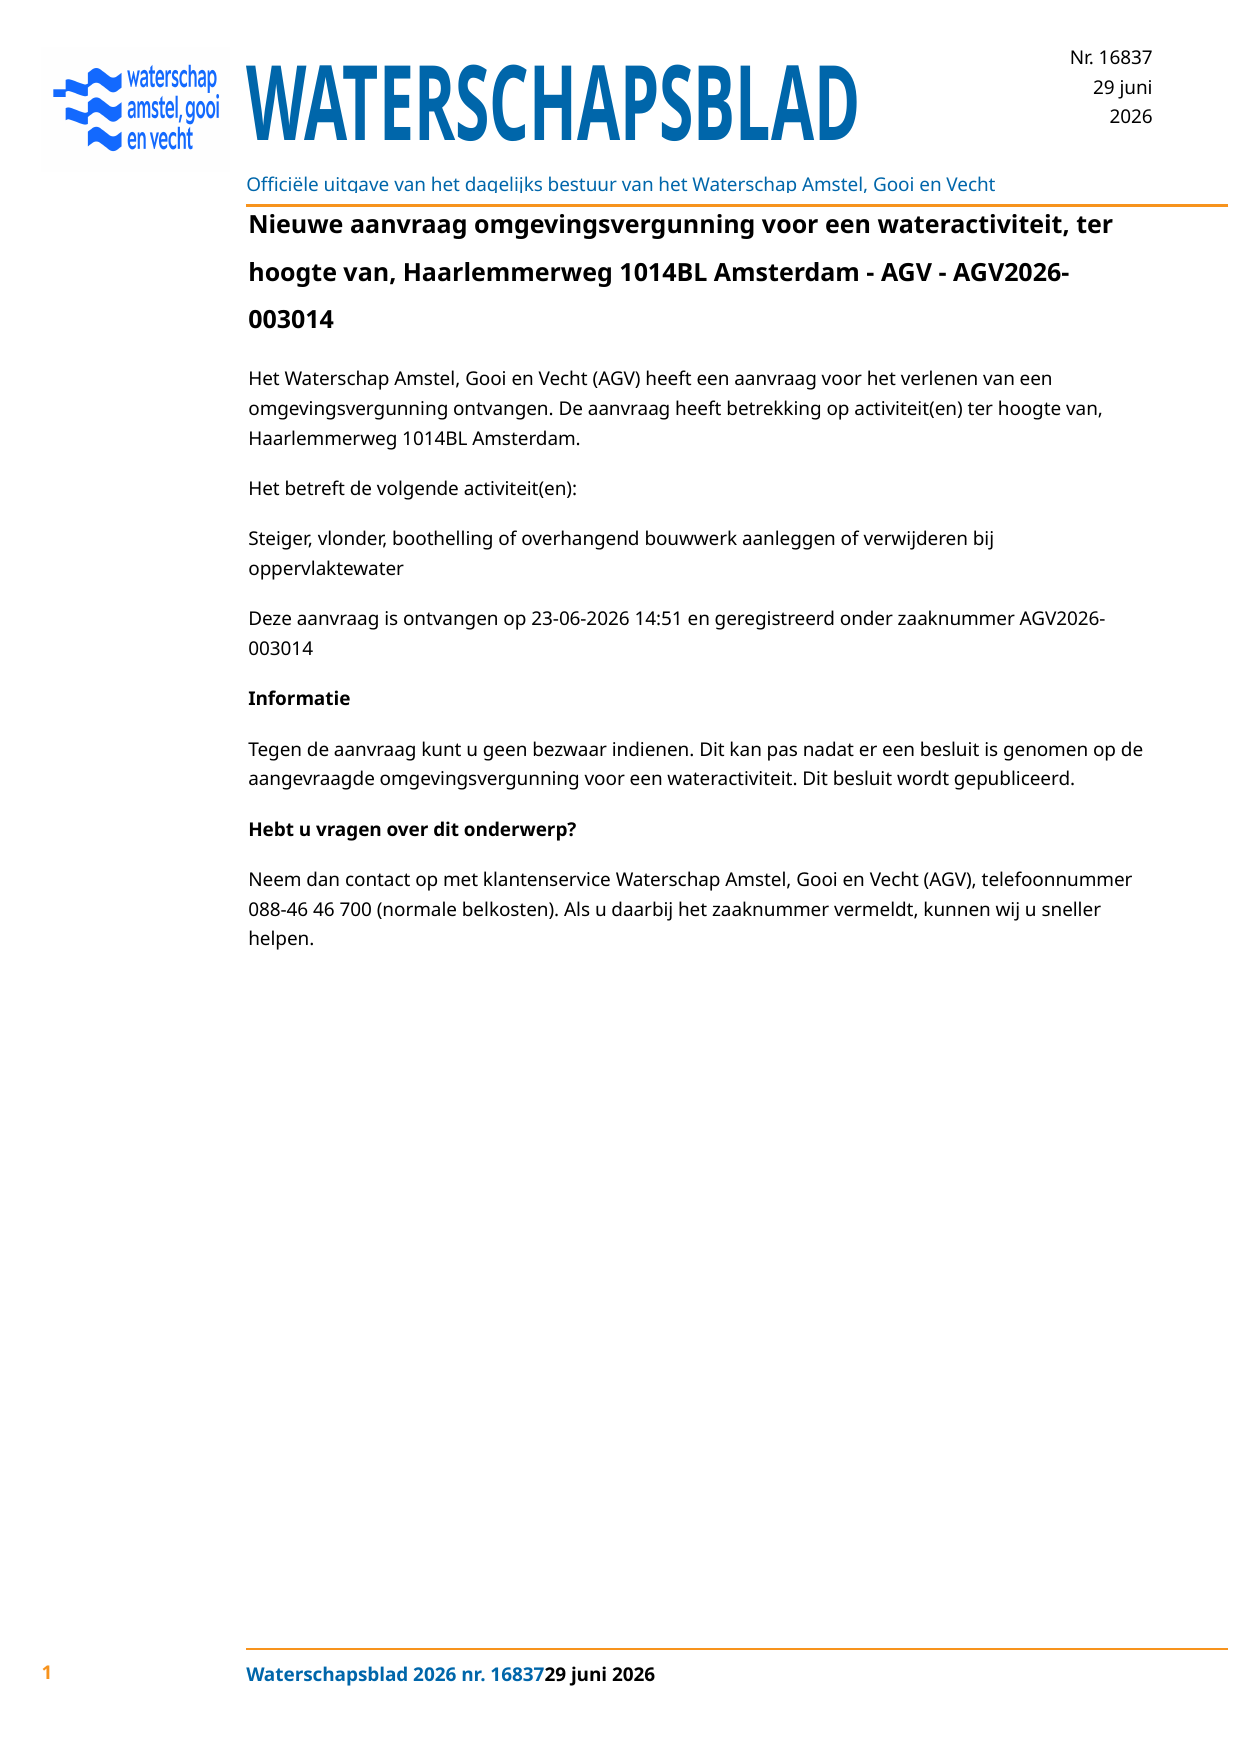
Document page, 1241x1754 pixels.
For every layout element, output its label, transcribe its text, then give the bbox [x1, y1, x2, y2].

text Nieuwe aanvraag omgevingsvergunning voor een wateractiviteit, ter hoogte van, Haarlemmerweg 1014BL Amsterdam - AGV - AGV2026-003014 [248, 207, 1152, 336]
text Informatie [248, 686, 1152, 711]
picture [41, 47, 231, 172]
text Het Waterschap Amstel, Gooi en Vecht (AGV) heeft een aanvraag voor het verlenen van een omgevingsvergunning ontvangen. De aanvraag heeft betrekking op activiteit(en) ter hoogte van, Haarlemmerweg 1014BL Amsterdam. [248, 366, 1152, 450]
text Het betreft de volgende activiteit(en): [248, 475, 1152, 501]
text Deze aanvraag is ontvangen op 23-06-2026 14:51 en geregistreerd onder zaaknummer AGV2026-003014 [248, 606, 1152, 661]
text Hebt u vragen over dit onderwerp? [248, 816, 1152, 842]
text Steiger, vlonder, boothelling of overhangend bouwwerk aanleggen of verwijderen bij oppervlaktewater [248, 526, 1152, 581]
text Neem dan contact op met klantenservice Waterschap Amstel, Gooi en Vecht (AGV), telefoonnummer 088-46 46 700 (normale belkosten). Als u daarbij het zaaknummer vermeldt, kunnen wij u sneller helpen. [248, 866, 1152, 951]
text Tegen de aanvraag kunt u geen bezwaar indienen. Dit kan pas nadat er een besluit is genomen op de aangevraagde omgevingsvergunning voor een wateractiviteit. Dit besluit wordt gepubliceerd. [248, 736, 1152, 791]
